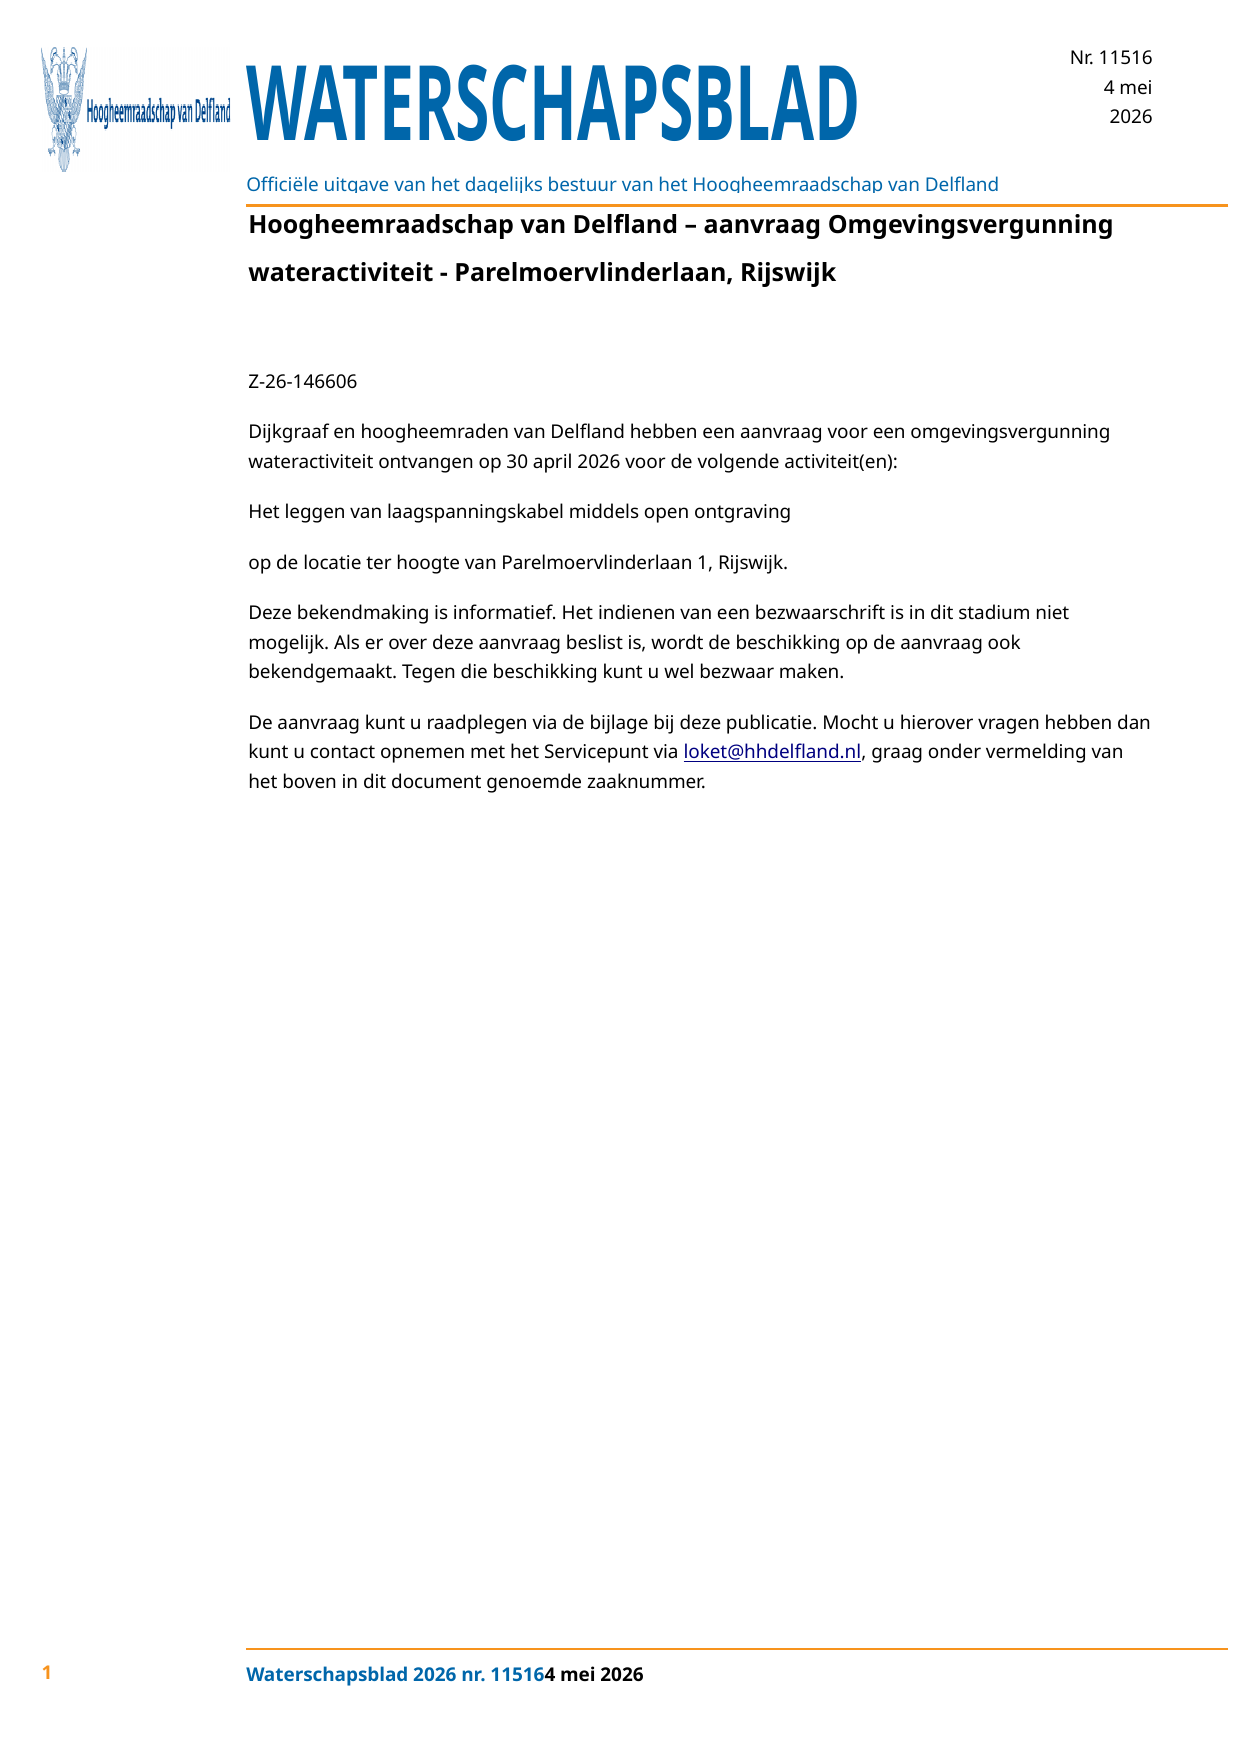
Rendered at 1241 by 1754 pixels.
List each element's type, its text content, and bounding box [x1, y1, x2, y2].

text op de locatie ter hoogte van Parelmoervlinderlaan 1, Rijswijk. [248, 549, 1152, 575]
text Deze bekendmaking is informatief. Het indienen van een bezwaarschrift is in dit stadium niet mogelijk. Als er over deze aanvraag beslist is, wordt de beschikking op de aanvraag ook bekendgemaakt. Tegen die beschikking kunt u wel bezwaar maken. [248, 599, 1152, 684]
text Het leggen van laagspanningskabel middels open ontgraving [248, 499, 1152, 524]
text Dijkgraaf en hoogheemraden van Delfland hebben een aanvraag voor een omgevingsvergunning wateractiviteit ontvangen op 30 april 2026 voor de volgende activiteit(en): [248, 419, 1152, 474]
picture [41, 47, 231, 172]
text De aanvraag kunt u raadplegen via de bijlage bij deze publicatie. Mocht u hierover vragen hebben dan kunt u contact opnemen met het Servicepunt via loket@hhdelfland.nl, graag onder vermelding van het boven in dit document genoemde zaaknummer. [248, 709, 1152, 794]
text Z-26-146606 [248, 368, 1152, 394]
text Hoogheemraadschap van Delfland – aanvraag Omgevingsvergunning wateractiviteit - Parelmoervlinderlaan, Rijswijk [248, 207, 1152, 288]
